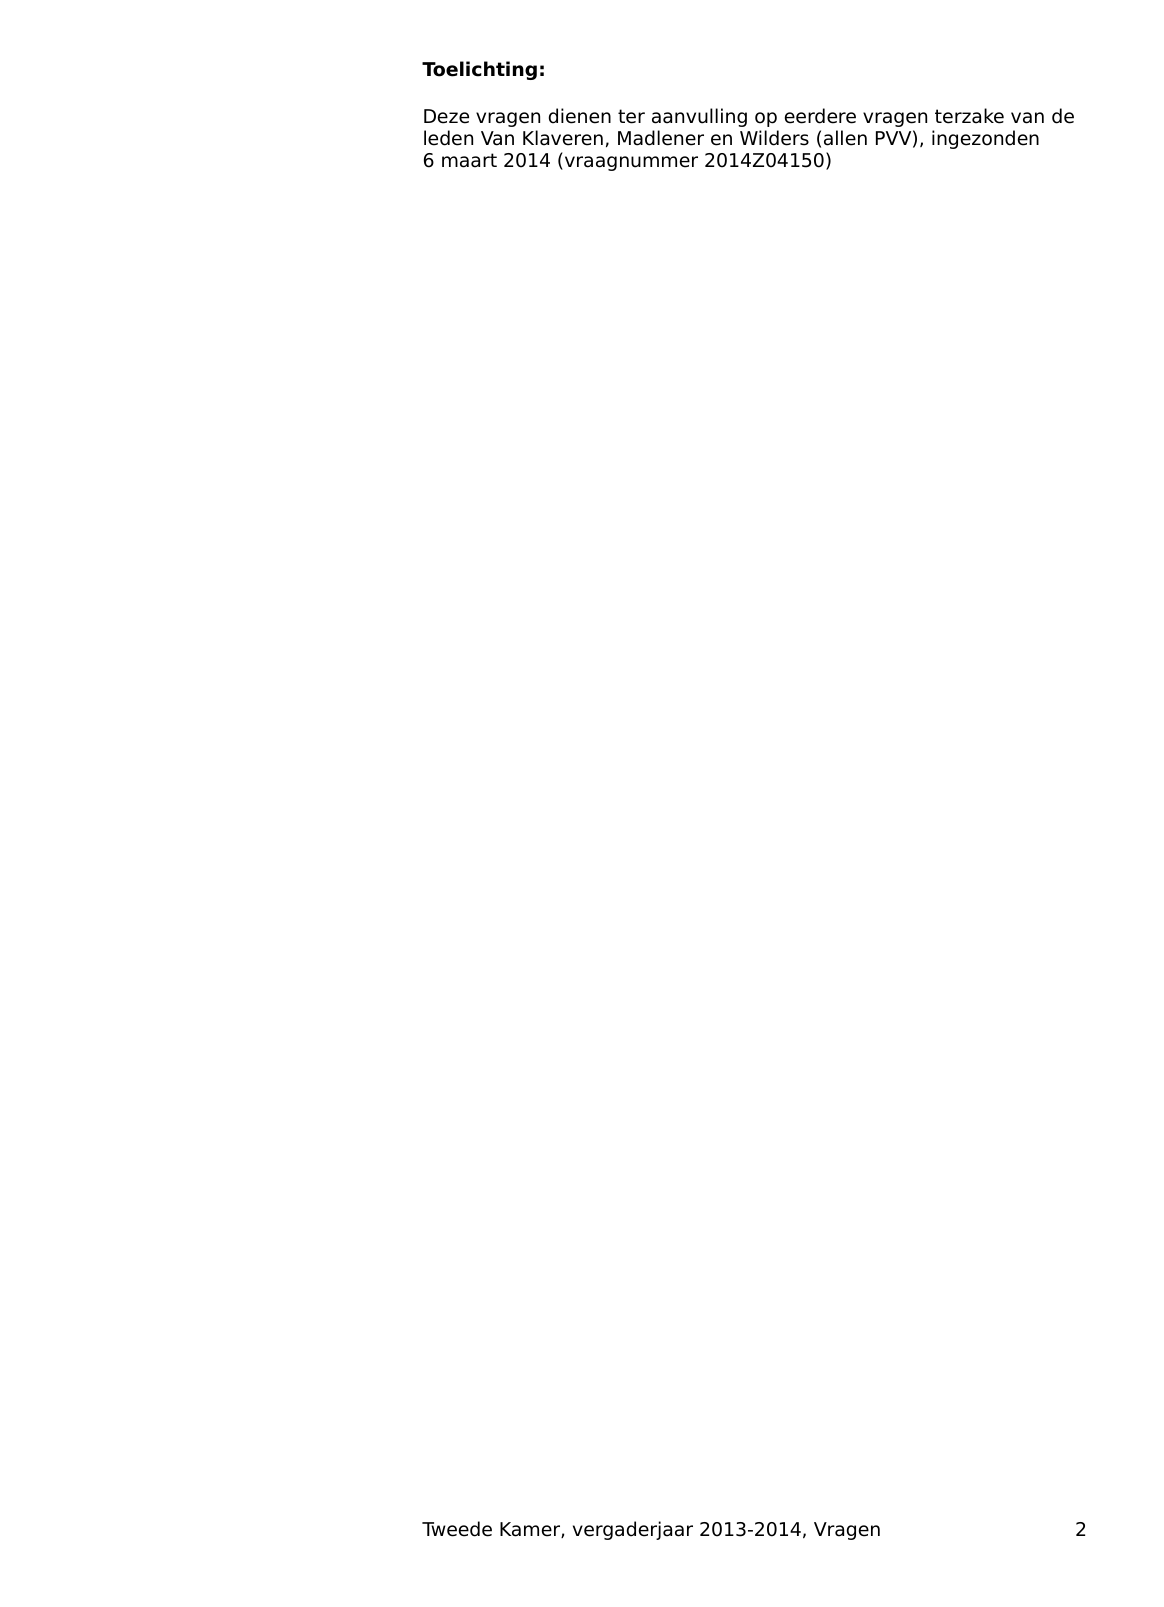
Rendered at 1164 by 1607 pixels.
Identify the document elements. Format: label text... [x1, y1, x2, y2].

text Deze vragen dienen ter aanvulling op eerdere vragen terzake van de leden Van Klaveren, Madlener en Wilders (allen PVV), ingezonden 6 maart 2014 (vraagnummer 2014Z04150) [422, 106, 1087, 172]
subtitle Toelichting: [422, 59, 1087, 81]
